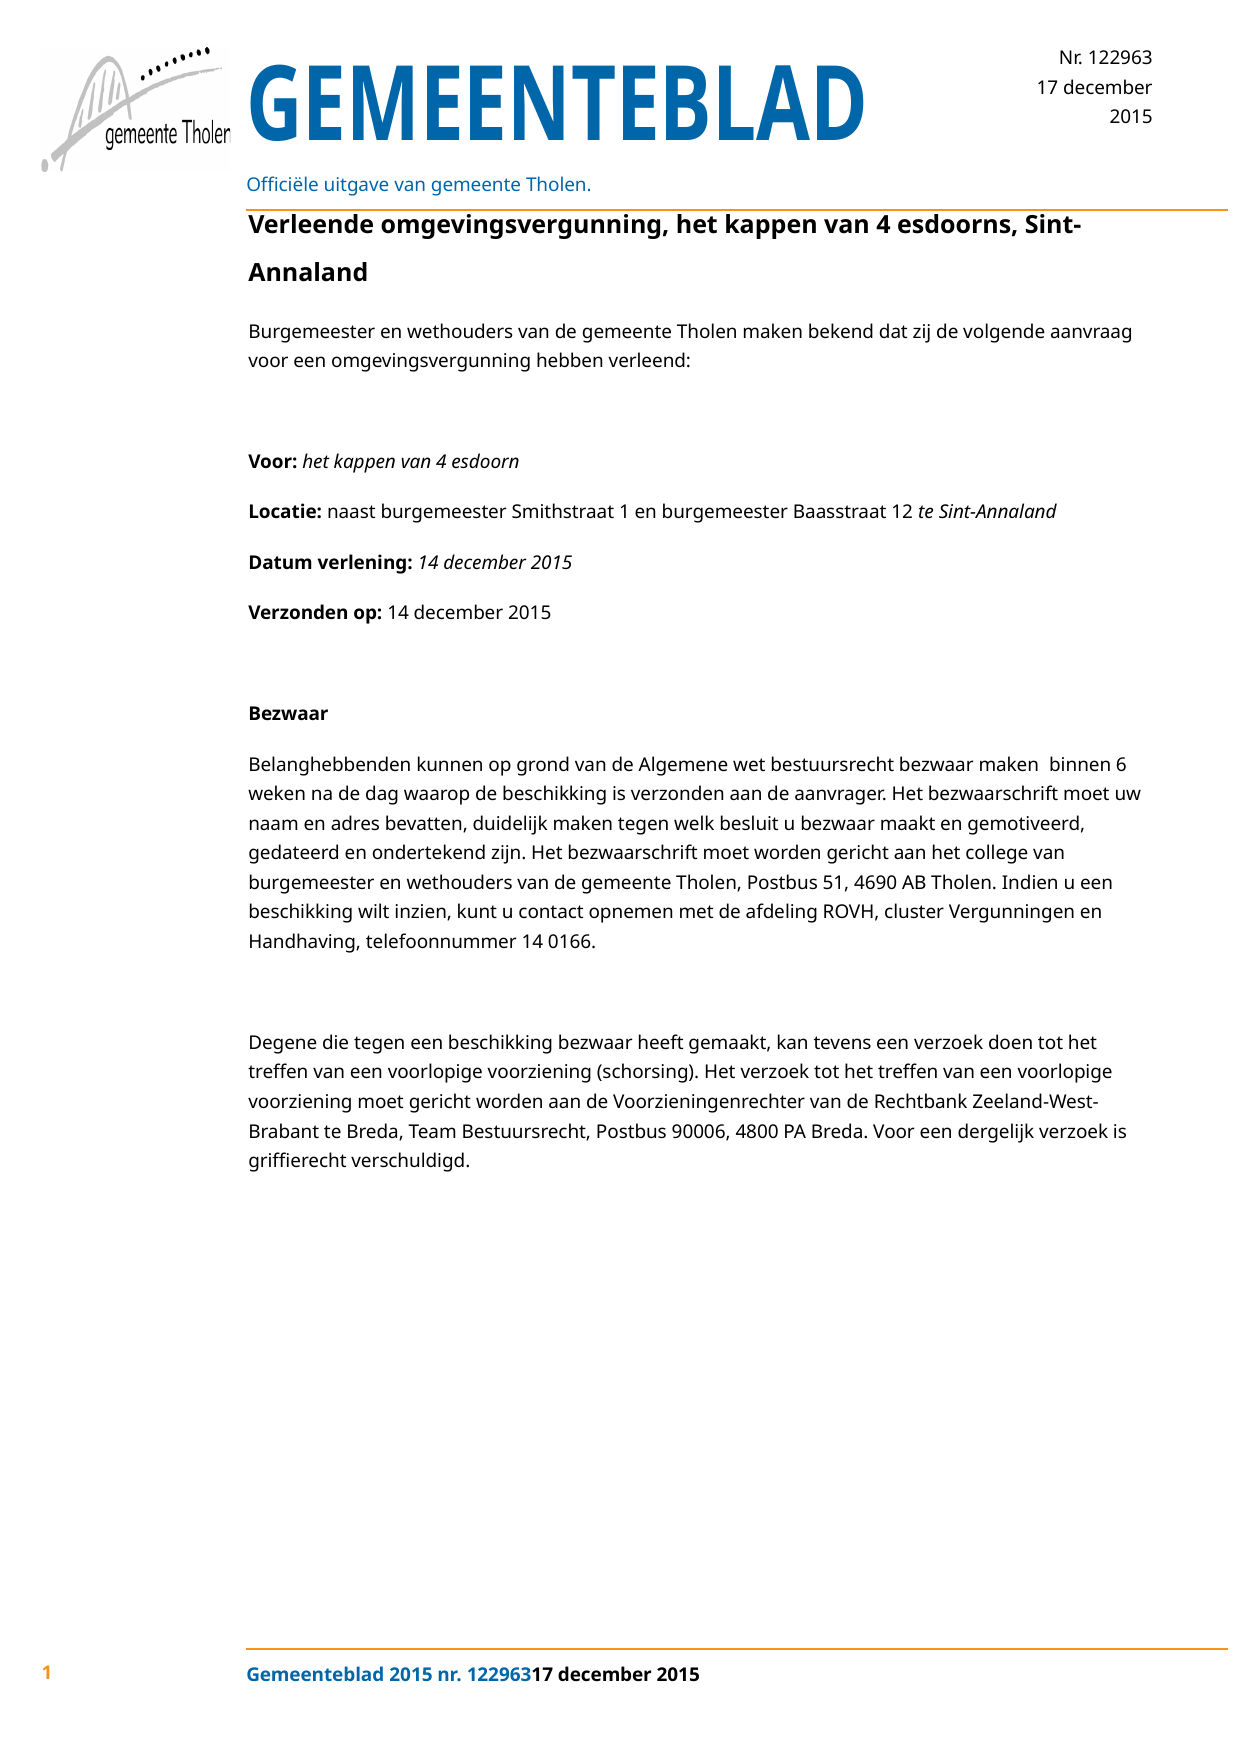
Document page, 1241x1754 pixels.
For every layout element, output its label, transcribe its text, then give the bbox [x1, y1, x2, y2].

text Verzonden op: 14 december 2015 [248, 599, 1152, 625]
text Belanghebbenden kunnen op grond van de Algemene wet bestuursrecht bezwaar maken binnen 6 weken na de dag waarop de beschikking is verzonden aan de aanvrager. Het bezwaarschrift moet uw naam en adres bevatten, duidelijk maken tegen welk besluit u bezwaar maakt en gemotiveerd, gedateerd en ondertekend zijn. Het bezwaarschrift moet worden gericht aan het college van burgemeester en wethouders van de gemeente Tholen, Postbus 51, 4690 AB Tholen. Indien u een beschikking wilt inzien, kunt u contact opnemen met de afdeling ROVH, cluster Vergunningen en Handhaving, telefoonnummer 14 0166. [248, 751, 1152, 954]
text Burgemeester en wethouders van de gemeente Tholen maken bekend dat zij de volgende aanvraag voor een omgevingsvergunning hebben verleend: [248, 318, 1152, 373]
picture [41, 47, 231, 172]
text Degene die tegen een beschikking bezwaar heeft gemaakt, kan tevens een verzoek doen tot het treffen van een voorlopige voorziening (schorsing). Het verzoek tot het treffen van een voorlopige voorziening moet gericht worden aan de Voorzieningenrechter van de Rechtbank Zeeland-West-Brabant te Breda, Team Bestuursrecht, Postbus 90006, 4800 PA Breda. Voor een dergelijk verzoek is griffierecht verschuldigd. [248, 1029, 1152, 1173]
text Locatie: naast burgemeester Smithstraat 1 en burgemeester Baasstraat 12 te Sint-Annaland [248, 499, 1152, 524]
text Voor: het kappen van 4 esdoorn [248, 448, 1152, 474]
text Datum verlening: 14 december 2015 [248, 549, 1152, 575]
text Bezwaar [248, 700, 1152, 726]
text Verleende omgevingsvergunning, het kappen van 4 esdoorns, Sint-Annaland [248, 211, 1152, 288]
